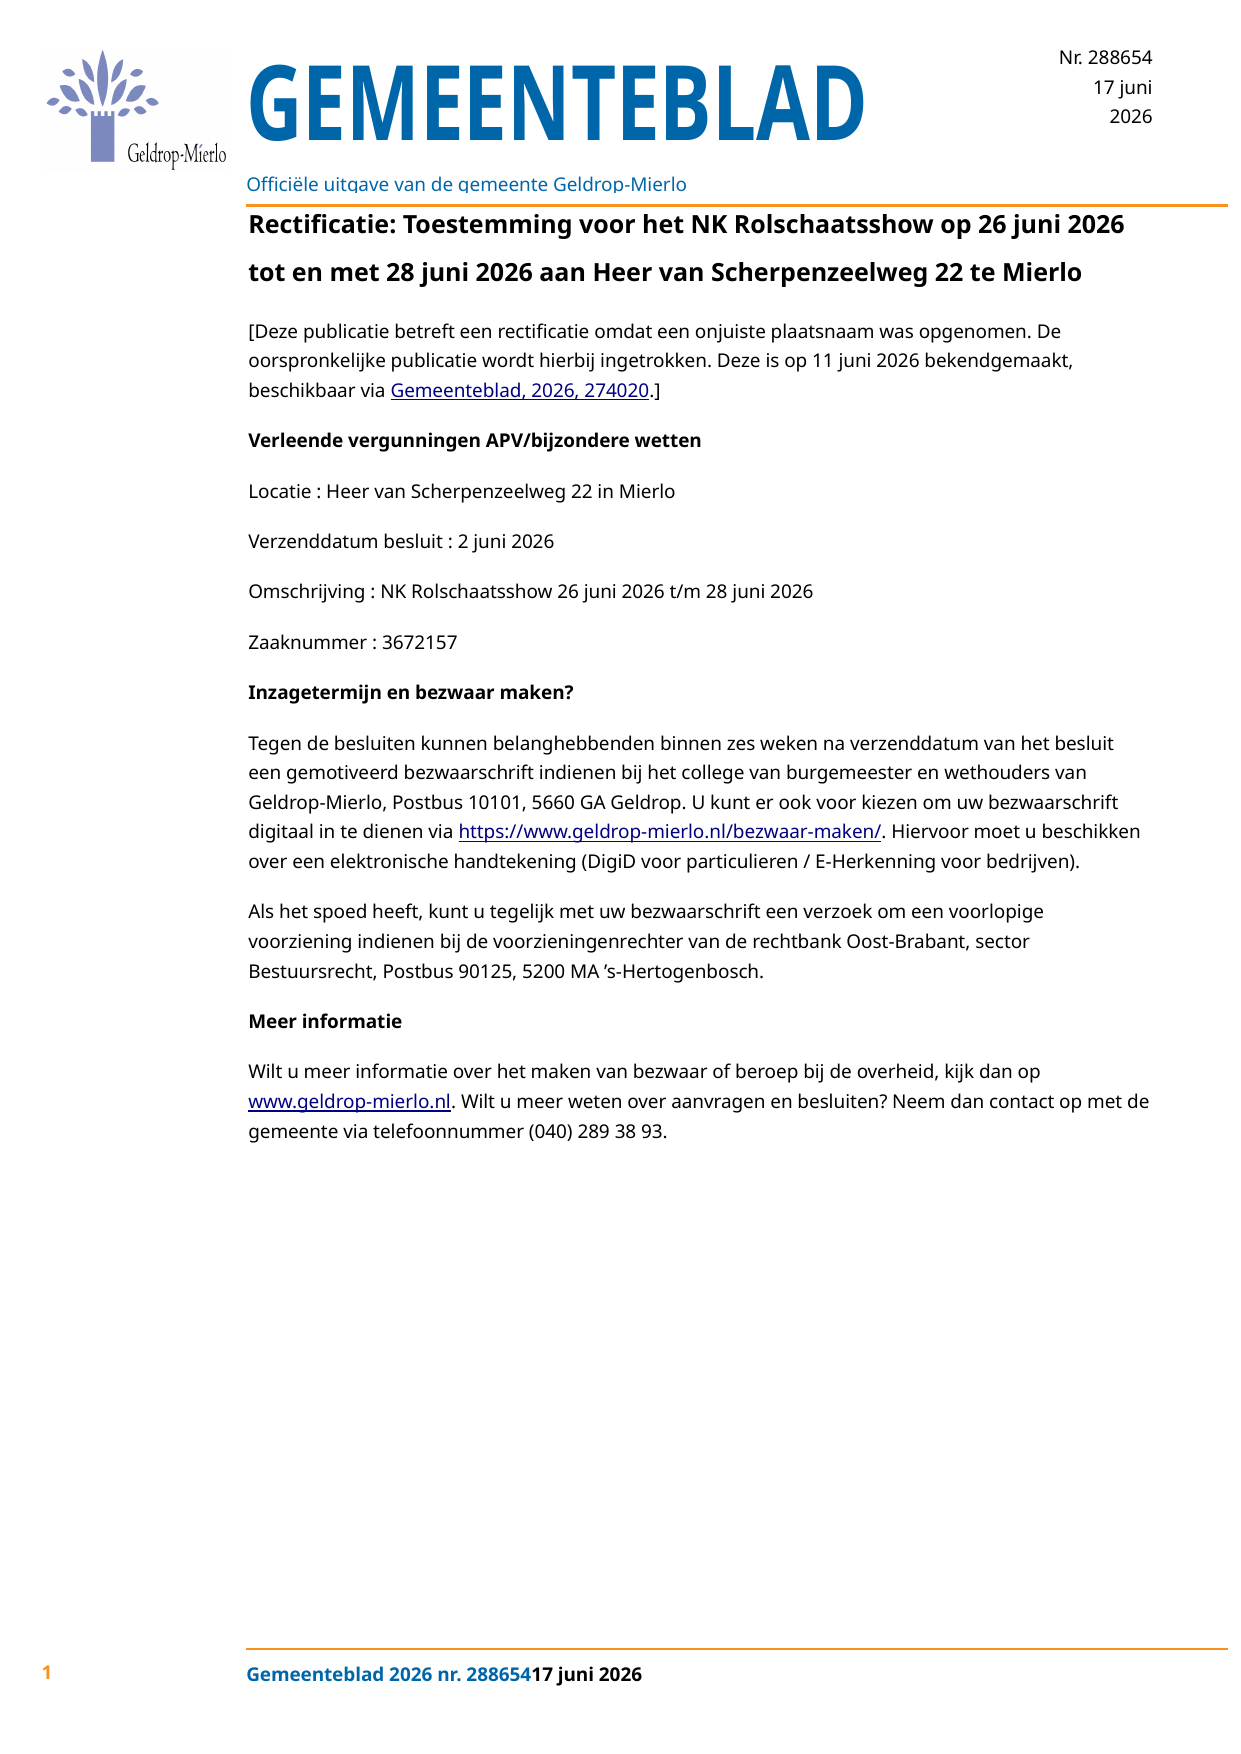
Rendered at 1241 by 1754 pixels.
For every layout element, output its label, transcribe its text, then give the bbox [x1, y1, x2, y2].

text Rectificatie: Toestemming voor het NK Rolschaatsshow op 26 juni 2026 tot en met 28 juni 2026 aan Heer van Scherpenzeelweg 22 te Mierlo [248, 207, 1152, 288]
text Wilt u meer informatie over het maken van bezwaar of beroep bij de overheid, kijk dan op www.geldrop-mierlo.nl. Wilt u meer weten over aanvragen en besluiten? Neem dan contact op met de gemeente via telefoonnummer (040) 289 38 93. [248, 1059, 1152, 1144]
text Tegen de besluiten kunnen belanghebbenden binnen zes weken na verzenddatum van het besluit een gemotiveerd bezwaarschrift indienen bij het college van burgemeester en wethouders van Geldrop-Mierlo, Postbus 10101, 5660 GA Geldrop. U kunt er ook voor kiezen om uw bezwaarschrift digitaal in te dienen via https://www.geldrop-mierlo.nl/bezwaar-maken/. Hiervoor moet u beschikken over een elektronische handtekening (DigiD voor particulieren / E-Herkenning voor bedrijven). [248, 730, 1152, 874]
text Als het spoed heeft, kunt u tegelijk met uw bezwaarschrift een verzoek om een voorlopige voorziening indienen bij de voorzieningenrechter van de rechtbank Oost-Brabant, sector Bestuursrecht, Postbus 90125, 5200 MA ’s-Hertogenbosch. [248, 899, 1152, 984]
text Meer informatie [248, 1008, 1152, 1034]
text Omschrijving : NK Rolschaatsshow 26 juni 2026 t/m 28 juni 2026 [248, 579, 1152, 604]
text Verzenddatum besluit : 2 juni 2026 [248, 528, 1152, 554]
text [Deze publicatie betreft een rectificatie omdat een onjuiste plaatsnaam was opgenomen. De oorspronkelijke publicatie wordt hierbij ingetrokken. Deze is op 11 juni 2026 bekendgemaakt, beschikbaar via Gemeenteblad, 2026, 274020.] [248, 318, 1152, 403]
text Locatie : Heer van Scherpenzeelweg 22 in Mierlo [248, 478, 1152, 504]
text Verleende vergunningen APV/bijzondere wetten [248, 427, 1152, 453]
text Inzagetermijn en bezwaar maken? [248, 679, 1152, 705]
text Zaaknummer : 3672157 [248, 629, 1152, 655]
picture [41, 47, 231, 172]
